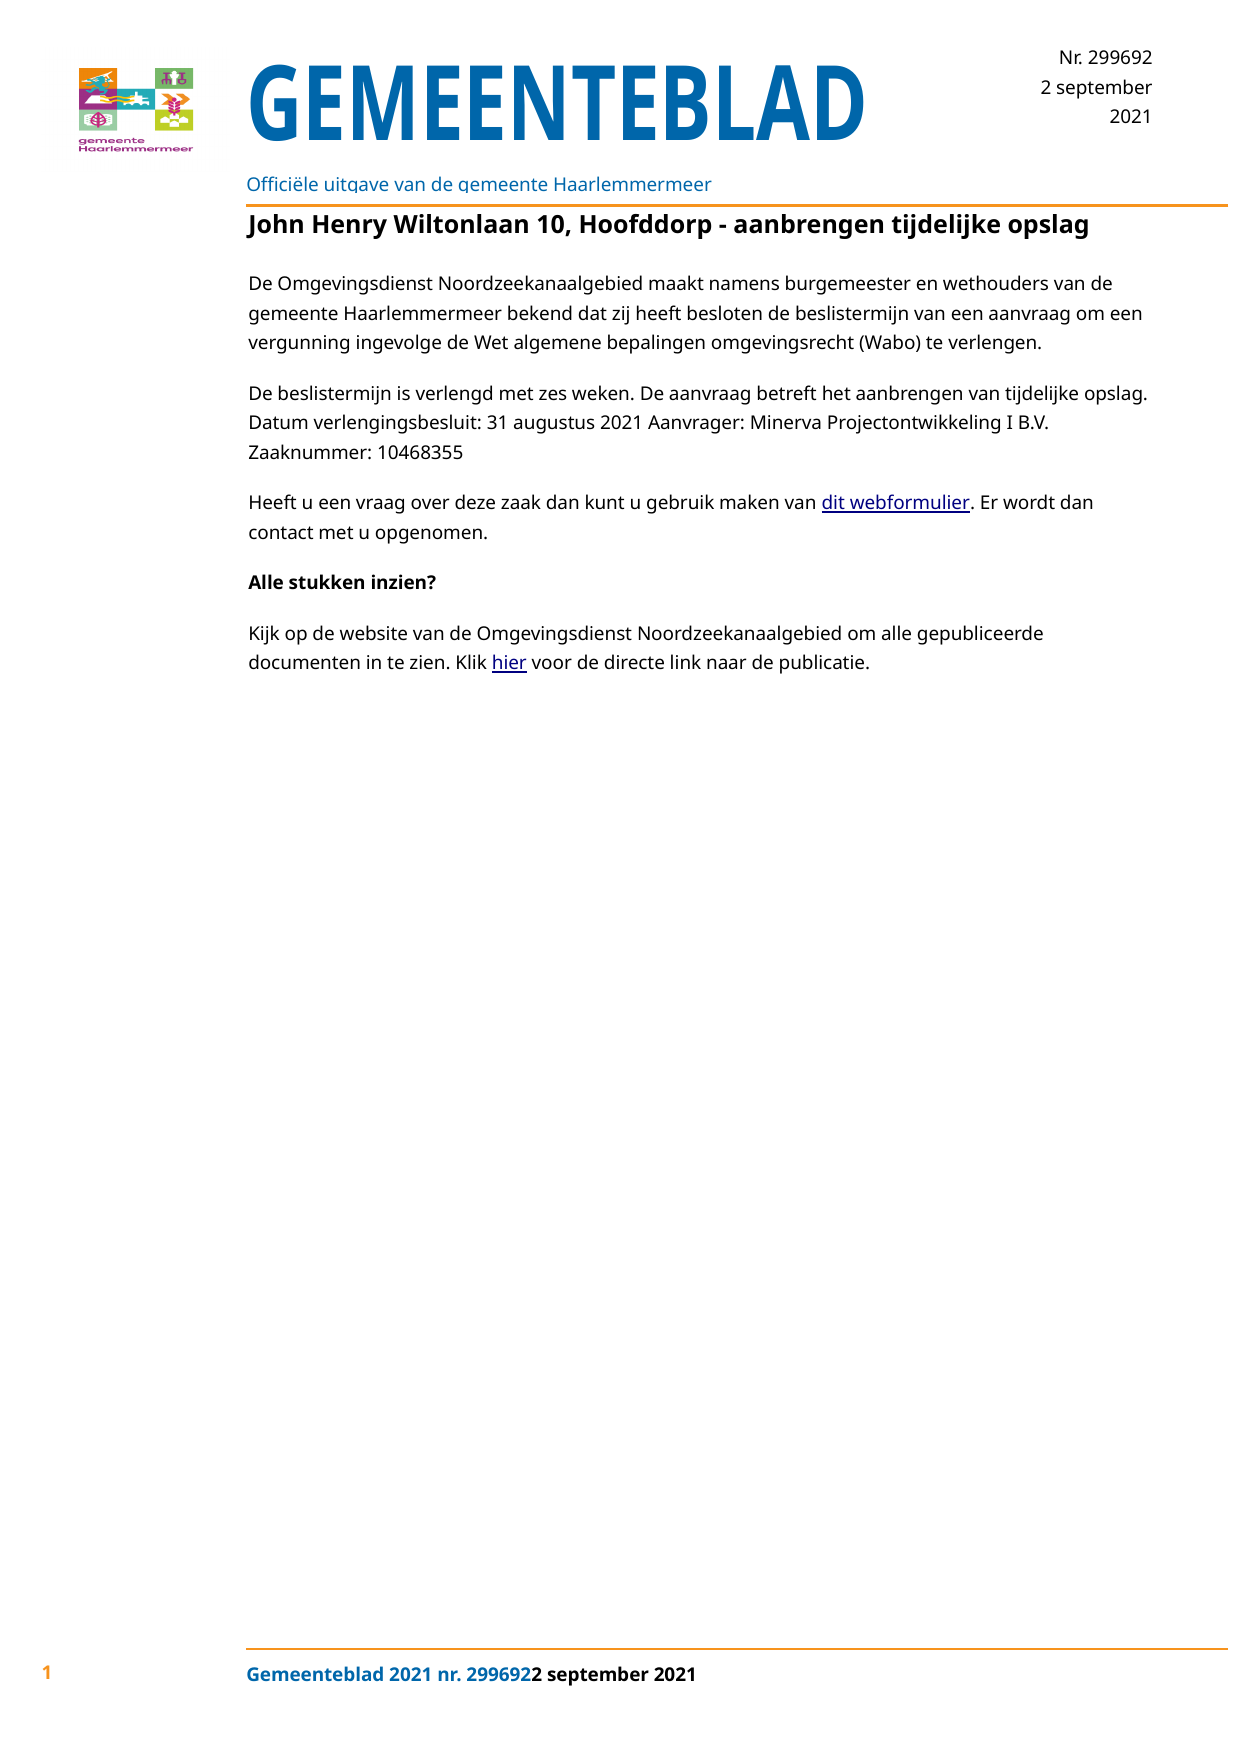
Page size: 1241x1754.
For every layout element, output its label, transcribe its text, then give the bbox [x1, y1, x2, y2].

text Kijk op de website van de Omgevingsdienst Noordzeekanaalgebied om alle gepubliceerde documenten in te zien. Klik hier voor de directe link naar de publicatie. [248, 620, 1152, 675]
text De beslistermijn is verlengd met zes weken. De aanvraag betreft het aanbrengen van tijdelijke opslag. Datum verlengingsbesluit: 31 augustus 2021 Aanvrager: Minerva Projectontwikkeling I B.V. Zaaknummer: 10468355 [248, 380, 1152, 465]
picture [41, 47, 231, 172]
text Heeft u een vraag over deze zaak dan kunt u gebruik maken van dit webformulier. Er wordt dan contact met u opgenomen. [248, 489, 1152, 545]
text De Omgevingsdienst Noordzeekanaalgebied maakt namens burgemeester en wethouders van de gemeente Haarlemmermeer bekend dat zij heeft besloten de beslistermijn van een aanvraag om een vergunning ingevolge de Wet algemene bepalingen omgevingsrecht (Wabo) te verlengen. [248, 270, 1152, 355]
text Alle stukken inzien? [248, 569, 1152, 595]
text John Henry Wiltonlaan 10, Hoofddorp - aanbrengen tijdelijke opslag [248, 207, 1152, 241]
